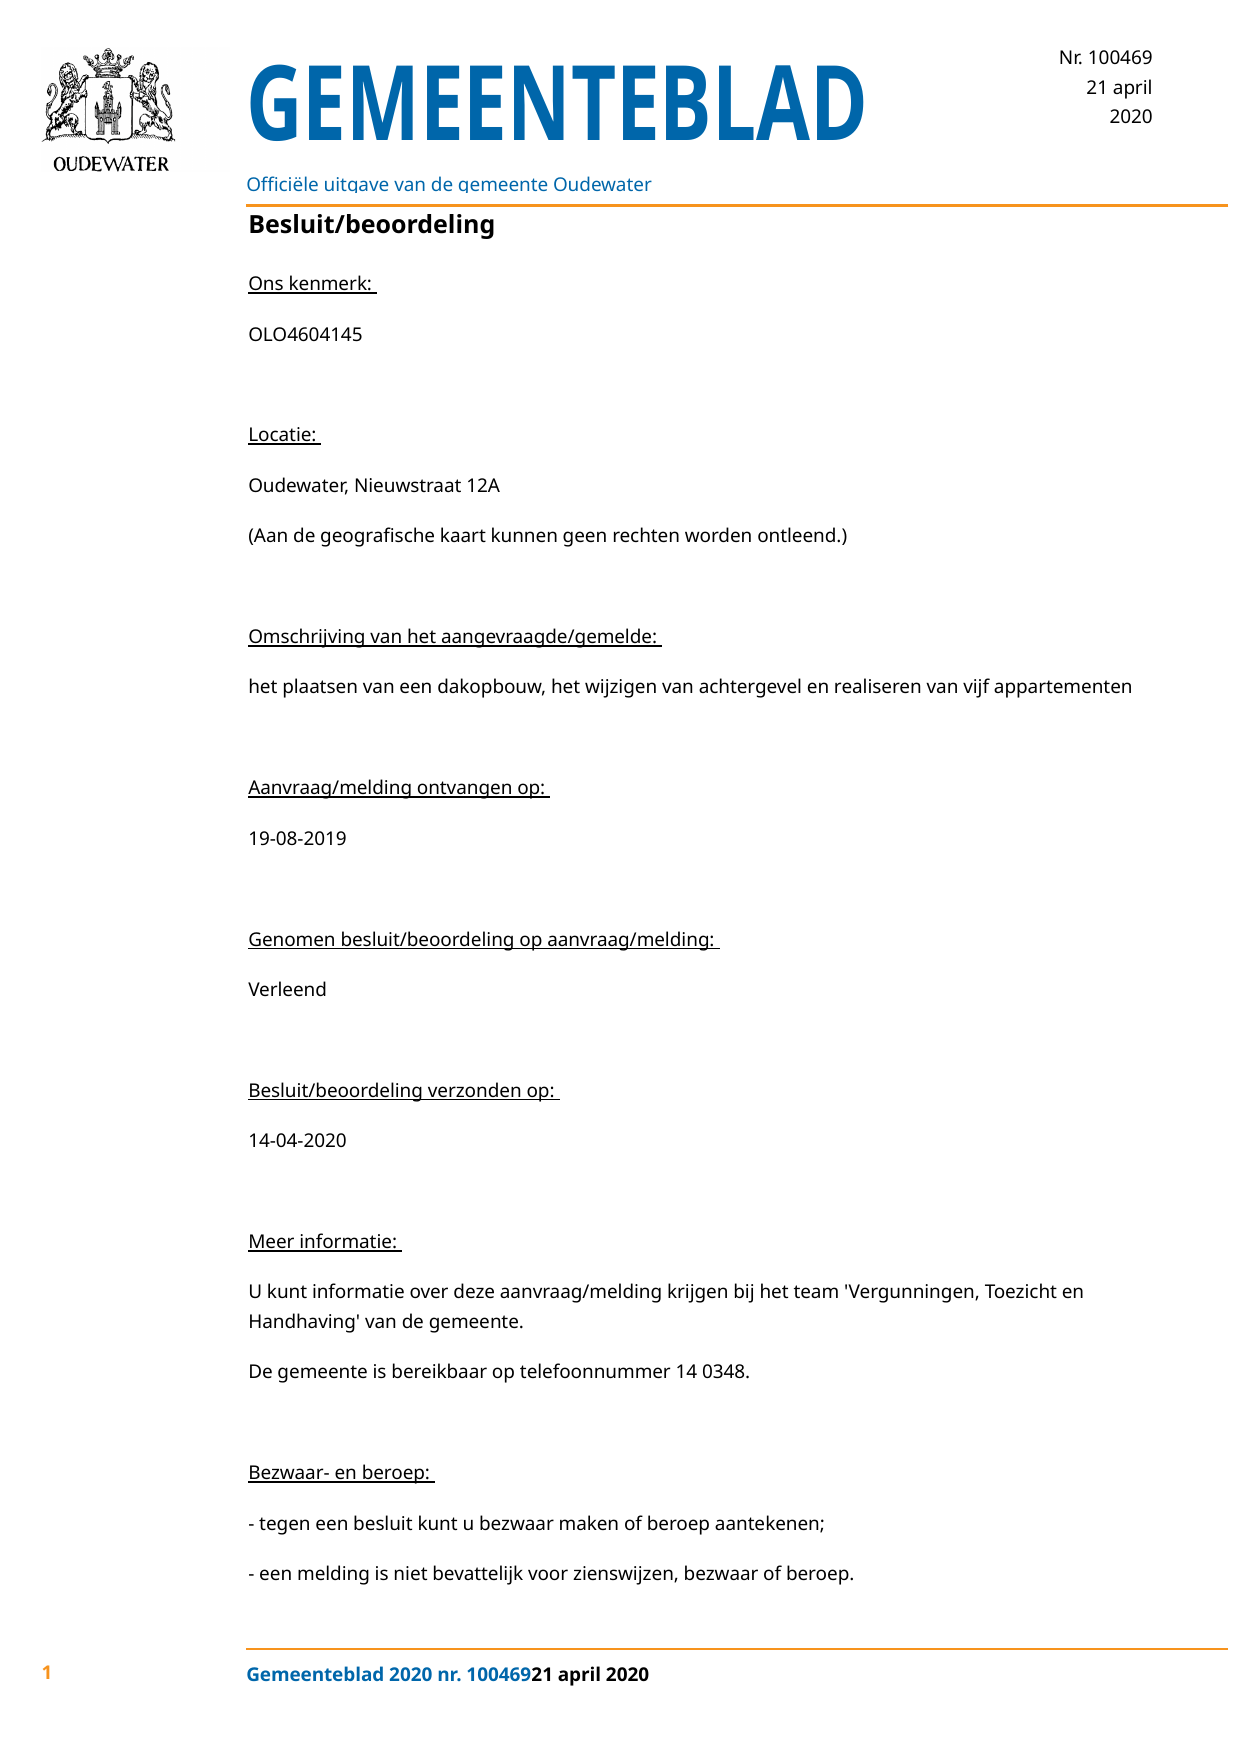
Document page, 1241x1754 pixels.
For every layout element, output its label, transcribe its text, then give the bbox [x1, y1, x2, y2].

text 14-04-2020 [248, 1127, 1152, 1153]
text U kunt informatie over deze aanvraag/melding krijgen bij het team 'Vergunningen, Toezicht en Handhaving' van de gemeente. [248, 1279, 1152, 1334]
text het plaatsen van een dakopbouw, het wijzigen van achtergevel en realiseren van vijf appartementen [248, 674, 1152, 699]
text Aanvraag/melding ontvangen op: [248, 774, 1152, 800]
text Besluit/beoordeling [248, 207, 1152, 241]
text - een melding is niet bevattelijk voor zienswijzen, bezwaar of beroep. [248, 1560, 1152, 1586]
text De gemeente is bereikbaar op telefoonnummer 14 0348. [248, 1359, 1152, 1384]
text Locatie: [248, 422, 1152, 447]
text (Aan de geografische kaart kunnen geen rechten worden ontleend.) [248, 522, 1152, 548]
text Ons kenmerk: [248, 270, 1152, 296]
text 19-08-2019 [248, 825, 1152, 851]
text Besluit/beoordeling verzonden op: [248, 1077, 1152, 1103]
text OLO4604145 [248, 321, 1152, 346]
text Meer informatie: [248, 1228, 1152, 1254]
text Bezwaar- en beroep: [248, 1459, 1152, 1485]
text - tegen een besluit kunt u bezwaar maken of beroep aantekenen; [248, 1510, 1152, 1536]
text Omschrijving van het aangevraagde/gemelde: [248, 623, 1152, 649]
text Oudewater, Nieuwstraat 12A [248, 472, 1152, 498]
text Genomen besluit/beoordeling op aanvraag/melding: [248, 926, 1152, 951]
picture [41, 47, 231, 172]
text Verleend [248, 976, 1152, 1002]
